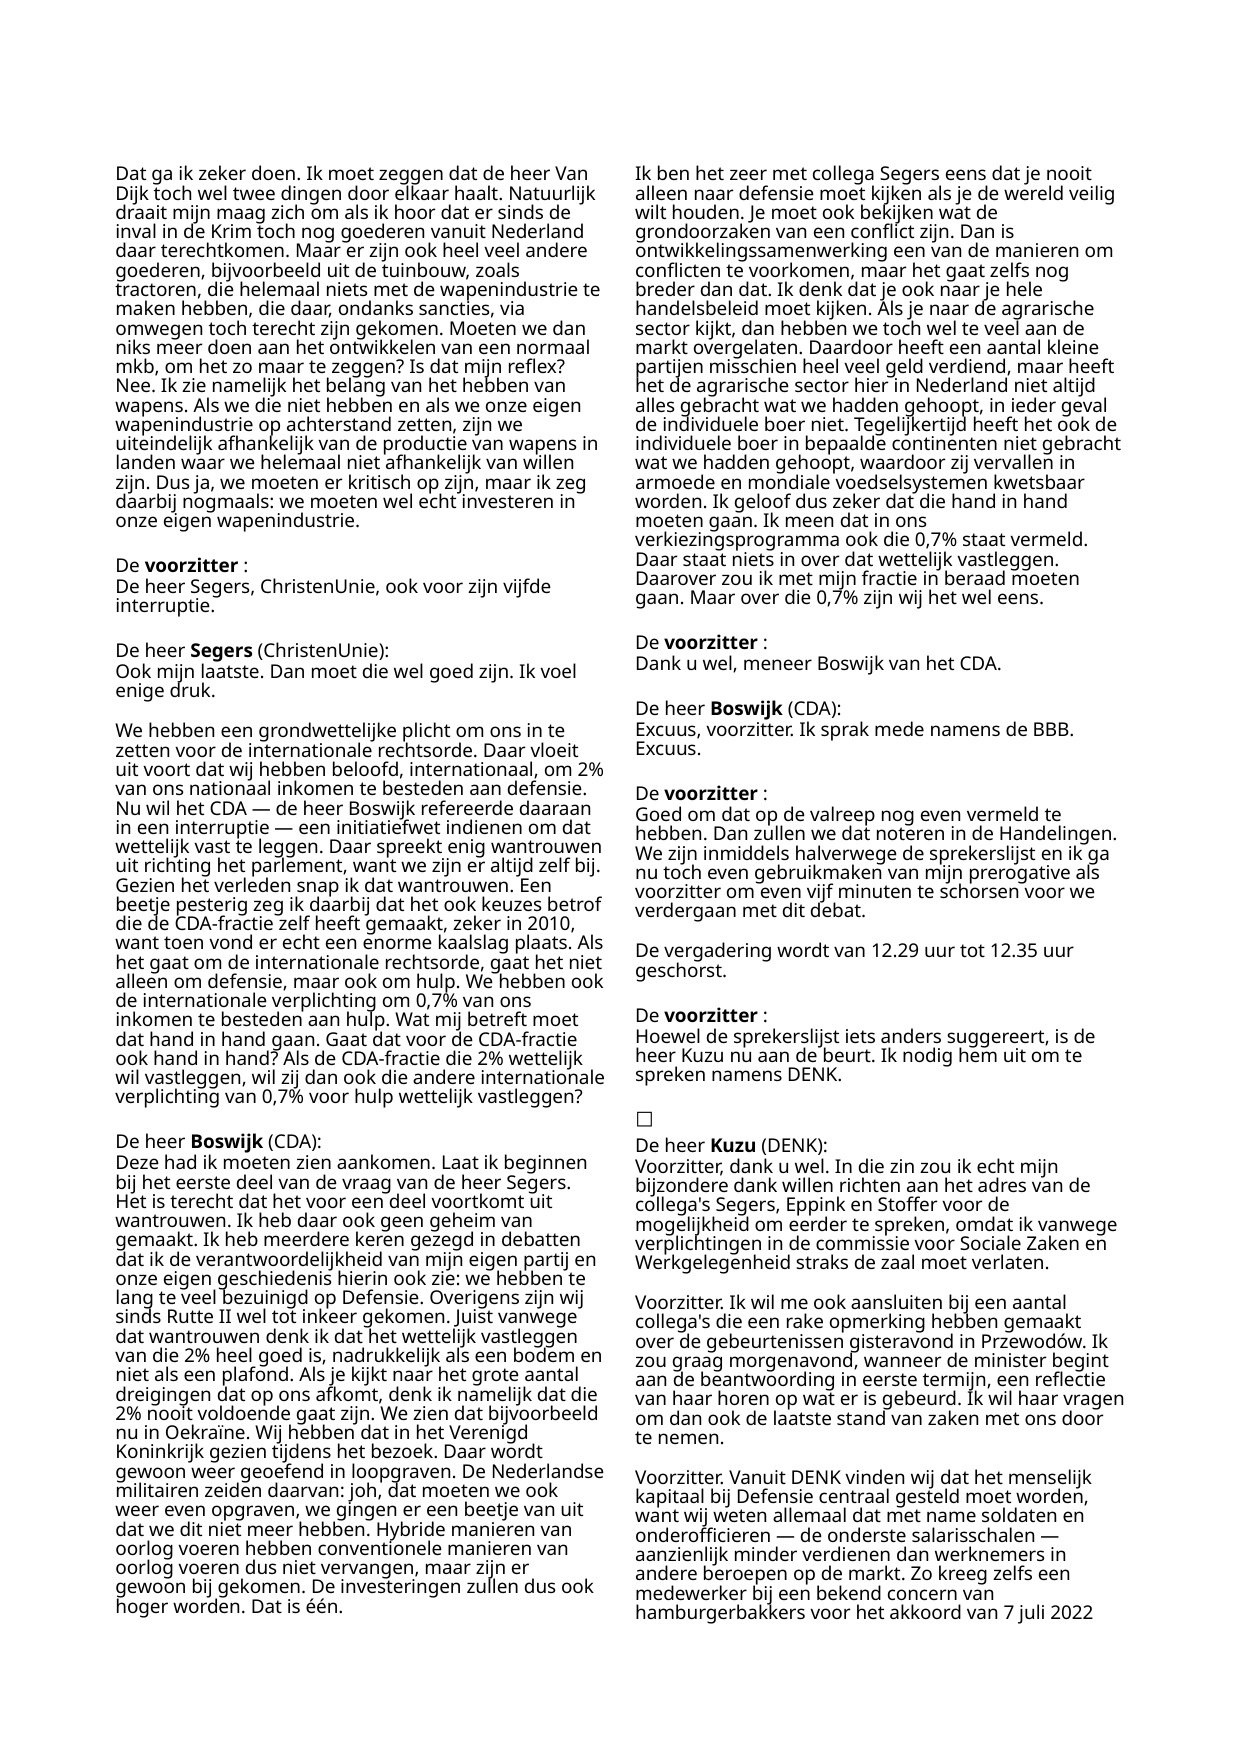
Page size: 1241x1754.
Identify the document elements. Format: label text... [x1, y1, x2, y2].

text De heer Segers, ChristenUnie, ook voor zijn vijfde interruptie. [115, 578, 605, 617]
text De heer Boswijk (CDA): [115, 1129, 605, 1154]
text De voorzitter : [635, 780, 1125, 806]
text De vergadering wordt van 12.29 uur tot 12.35 uur geschorst. [635, 942, 1125, 981]
text Deze had ik moeten zien aankomen. Laat ik beginnen bij het eerste deel van de vraag van de heer Segers. Het is terecht dat het voor een deel voortkomt uit wantrouwen. Ik heb daar ook geen geheim van gemaakt. Ik heb meerdere keren gezegd in debatten dat ik de verantwoordelijkheid van mijn eigen partij en onze eigen geschiedenis hierin ook zie: we hebben te lang te veel bezuinigd op Defensie. Overigens zijn wij sinds Rutte II wel tot inkeer gekomen. Juist vanwege dat wantrouwen denk ik dat het wettelijk vastleggen van die 2% heel goed is, nadrukkelijk als een bodem en niet als een plafond. Als je kijkt naar het grote aantal dreigingen dat op ons afkomt, denk ik namelijk dat die 2% nooit voldoende gaat zijn. We zien dat bijvoorbeeld nu in Oekraïne. Wij hebben dat in het Verenigd Koninkrijk gezien tijdens het bezoek. Daar wordt gewoon weer geoefend in loopgraven. De Nederlandse militairen zeiden daarvan: joh, dat moeten we ook weer even opgraven, we gingen er een beetje van uit dat we dit niet meer hebben. Hybride manieren van oorlog voeren hebben conventionele manieren van oorlog voeren dus niet vervangen, maar zijn er gewoon bij gekomen. De investeringen zullen dus ook hoger worden. Dat is één. [115, 1154, 605, 1617]
text De voorzitter : [635, 1002, 1125, 1028]
text Voorzitter, dank u wel. In die zin zou ik echt mijn bijzondere dank willen richten aan het adres van de collega's Segers, Eppink en Stoffer voor de mogelijkheid om eerder te spreken, omdat ik vanwege verplichtingen in de commissie voor Sociale Zaken en Werkgelegenheid straks de zaal moet verlaten. [635, 1158, 1125, 1273]
text Voorzitter. Ik wil me ook aansluiten bij een aantal collega's die een rake opmerking hebben gemaakt over de gebeurtenissen gisteravond in Przewodów. Ik zou graag morgenavond, wanneer de minister begint aan de beantwoording in eerste termijn, een reflectie van haar horen op wat er is gebeurd. Ik wil haar vragen om dan ook de laatste stand van zaken met ons door te nemen. [635, 1294, 1125, 1448]
text Dank u wel, meneer Boswijk van het CDA. [635, 655, 1125, 674]
text De heer Boswijk (CDA): [635, 695, 1125, 721]
text Excuus, voorzitter. Ik sprak mede namens de BBB. Excuus. [635, 721, 1125, 759]
text De heer Segers (ChristenUnie): [115, 637, 605, 663]
text Hoewel de sprekerslijst iets anders suggereert, is de heer Kuzu nu aan de beurt. Ik nodig hem uit om te spreken namens DENK. [635, 1028, 1125, 1085]
text Ik ben het zeer met collega Segers eens dat je nooit alleen naar defensie moet kijken als je de wereld veilig wilt houden. Je moet ook bekijken wat de grondoorzaken van een conflict zijn. Dan is ontwikkelingssamenwerking een van de manieren om conflicten te voorkomen, maar het gaat zelfs nog breder dan dat. Ik denk dat je ook naar je hele handelsbeleid moet kijken. Als je naar de agrarische sector kijkt, dan hebben we toch wel te veel aan de markt overgelaten. Daardoor heeft een aantal kleine partijen misschien heel veel geld verdiend, maar heeft het de agrarische sector hier in Nederland niet altijd alles gebracht wat we hadden gehoopt, in ieder geval de individuele boer niet. Tegelijkertijd heeft het ook de individuele boer in bepaalde continenten niet gebracht wat we hadden gehoopt, waardoor zij vervallen in armoede en mondiale voedselsystemen kwetsbaar worden. Ik geloof dus zeker dat die hand in hand moeten gaan. Ik meen dat in ons verkiezingsprogramma ook die 0,7% staat vermeld. Daar staat niets in over dat wettelijk vastleggen. Daarover zou ik met mijn fractie in beraad moeten gaan. Maar over die 0,7% zijn wij het wel eens. [635, 165, 1125, 608]
text De voorzitter : [635, 629, 1125, 655]
text Voorzitter. Vanuit DENK vinden wij dat het menselijk kapitaal bij Defensie centraal gesteld moet worden, want wij weten allemaal dat met name soldaten en onderofficieren — de onderste salarisschalen — aanzienlijk minder verdienen dan werknemers in andere beroepen op de markt. Zo kreeg zelfs een medewerker bij een bekend concern van hamburgerbakkers voor het akkoord van 7 juli 2022 [635, 1469, 1125, 1623]
text Ook mijn laatste. Dan moet die wel goed zijn. Ik voel enige druk. [115, 663, 605, 702]
text De heer Kuzu (DENK): [635, 1132, 1125, 1158]
text ⬜ [635, 1106, 1125, 1132]
text We hebben een grondwettelijke plicht om ons in te zetten voor de internationale rechtsorde. Daar vloeit uit voort dat wij hebben beloofd, internationaal, om 2% van ons nationaal inkomen te besteden aan defensie. Nu wil het CDA — de heer Boswijk refereerde daaraan in een interruptie — een initiatiefwet indienen om dat wettelijk vast te leggen. Daar spreekt enig wantrouwen uit richting het parlement, want we zijn er altijd zelf bij. Gezien het verleden snap ik dat wantrouwen. Een beetje pesterig zeg ik daarbij dat het ook keuzes betrof die de CDA-fractie zelf heeft gemaakt, zeker in 2010, want toen vond er echt een enorme kaalslag plaats. Als het gaat om de internationale rechtsorde, gaat het niet alleen om defensie, maar ook om hulp. We hebben ook de internationale verplichting om 0,7% van ons inkomen te besteden aan hulp. Wat mij betreft moet dat hand in hand gaan. Gaat dat voor de CDA-fractie ook hand in hand? Als de CDA-fractie die 2% wettelijk wil vastleggen, wil zij dan ook die andere internationale verplichting van 0,7% voor hulp wettelijk vastleggen? [115, 722, 605, 1108]
text Goed om dat op de valreep nog even vermeld te hebben. Dan zullen we dat noteren in de Handelingen. We zijn inmiddels halverwege de sprekerslijst en ik ga nu toch even gebruikmaken van mijn prerogative als voorzitter om even vijf minuten te schorsen voor we verdergaan met dit debat. [635, 806, 1125, 922]
text Dat ga ik zeker doen. Ik moet zeggen dat de heer Van Dijk toch wel twee dingen door elkaar haalt. Natuurlijk draait mijn maag zich om als ik hoor dat er sinds de inval in de Krim toch nog goederen vanuit Nederland daar terechtkomen. Maar er zijn ook heel veel andere goederen, bijvoorbeeld uit de tuinbouw, zoals tractoren, die helemaal niets met de wapenindustrie te maken hebben, die daar, ondanks sancties, via omwegen toch terecht zijn gekomen. Moeten we dan niks meer doen aan het ontwikkelen van een normaal mkb, om het zo maar te zeggen? Is dat mijn reflex? Nee. Ik zie namelijk het belang van het hebben van wapens. Als we die niet hebben en als we onze eigen wapenindustrie op achterstand zetten, zijn we uiteindelijk afhankelijk van de productie van wapens in landen waar we helemaal niet afhankelijk van willen zijn. Dus ja, we moeten er kritisch op zijn, maar ik zeg daarbij nogmaals: we moeten wel echt investeren in onze eigen wapenindustrie. [115, 165, 605, 531]
text De voorzitter : [115, 552, 605, 578]
